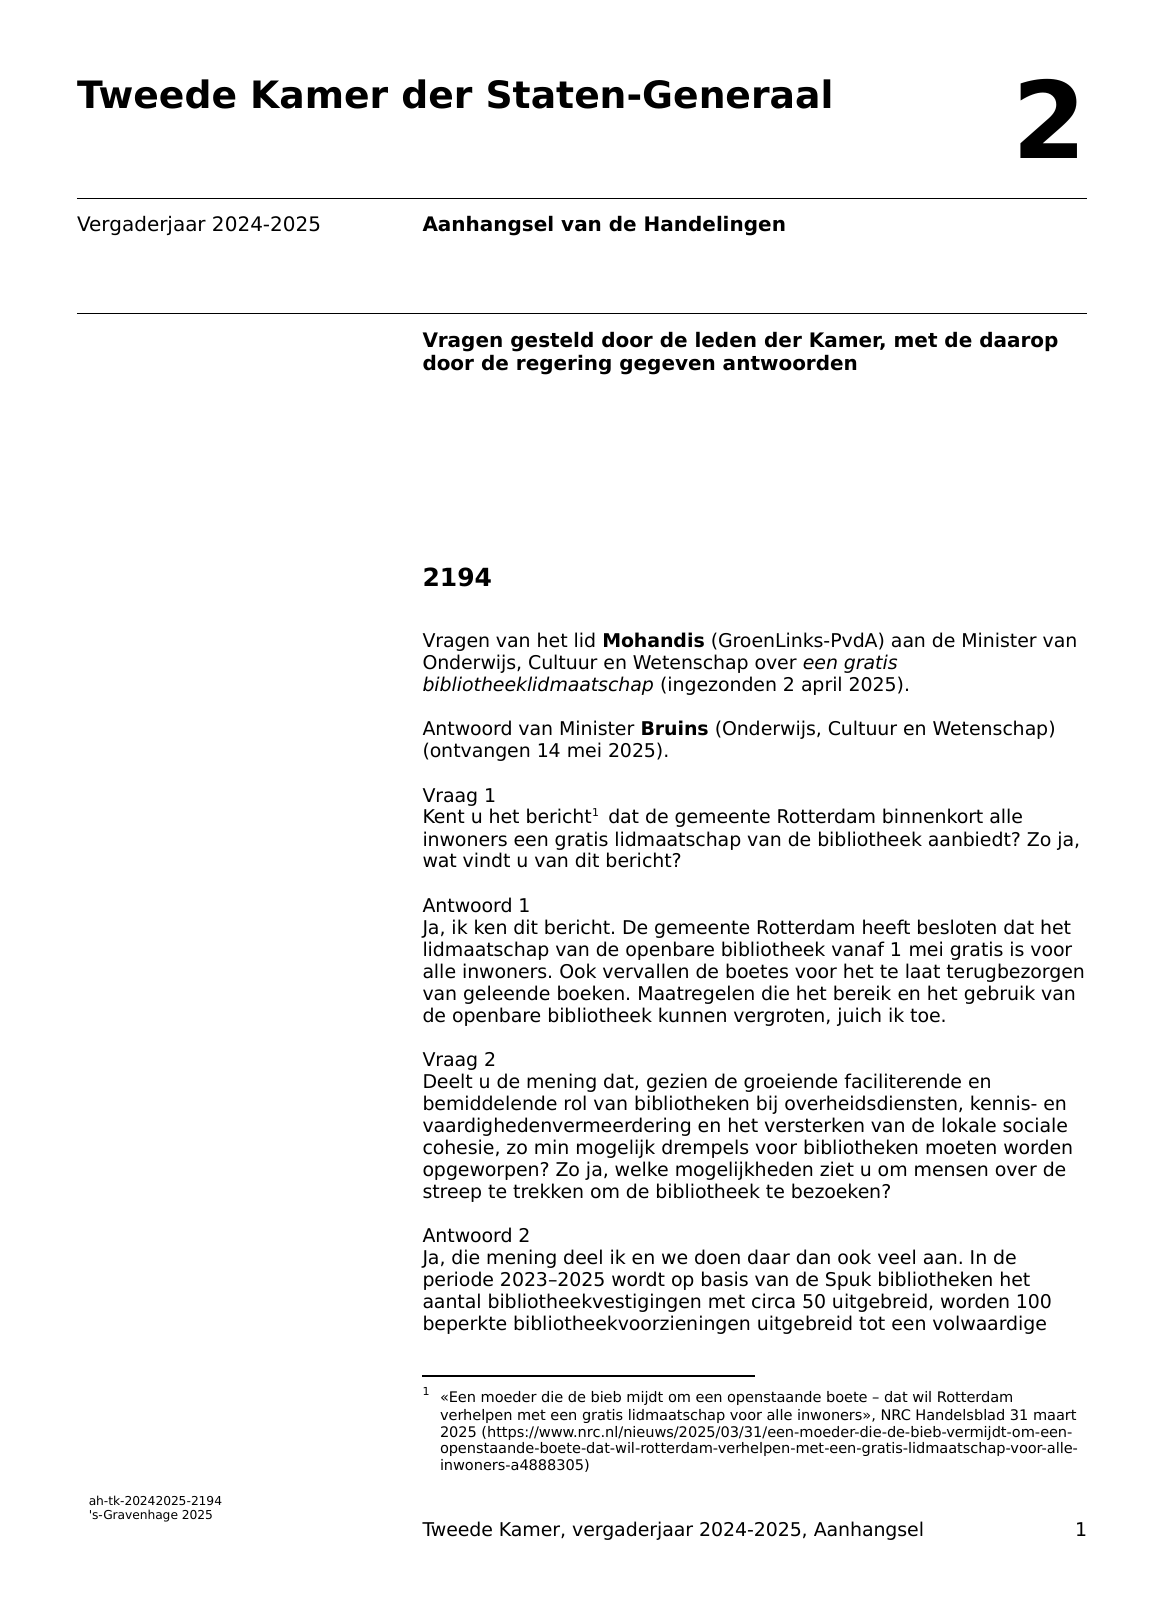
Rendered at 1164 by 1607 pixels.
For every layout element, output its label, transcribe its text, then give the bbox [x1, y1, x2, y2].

text 2194 [422, 563, 1087, 592]
text Antwoord 2 [422, 1225, 1087, 1247]
text ah-tk-20242025-2194 [88, 1494, 323, 1508]
table_cell [77, 314, 422, 375]
text Antwoord van Minister Bruins (Onderwijs, Cultuur en Wetenschap) (ontvangen 14 mei 2025). [422, 718, 1087, 762]
text Deelt u de mening dat, gezien de groeiende faciliterende en bemiddelende rol van bibliotheken bij overheidsdiensten, kennis- en vaardighedenvermeerdering en het versterken van de lokale sociale cohesie, zo min mogelijk drempels voor bibliotheken moeten worden opgeworpen? Zo ja, welke mogelijkheden ziet u om mensen over de streep te trekken om de bibliotheek te bezoeken? [422, 1071, 1087, 1202]
text Vraag 2 [422, 1049, 1087, 1071]
table_header 2 [886, 59, 1087, 198]
text Ja, die mening deel ik en we doen daar dan ook veel aan. In de periode 2023–2025 wordt op basis van de Spuk bibliotheken het aantal bibliotheekvestigingen met circa 50 uitgebreid, worden 100 beperkte bibliotheekvoorzieningen uitgebreid tot een volwaardige [422, 1247, 1087, 1334]
table_header Tweede Kamer der Staten-Generaal [77, 59, 886, 198]
table_cell Vergaderjaar 2024-2025 [77, 199, 422, 313]
text 's-Gravenhage 2025 [88, 1508, 323, 1522]
text Antwoord 1 [422, 894, 1087, 917]
text «Een moeder die de bieb mijdt om een openstaande boete – dat wil Rotterdam verhelpen met een gratis lidmaatschap voor alle inwoners», NRC Handelsblad 31 maart 2025 (https://www.nrc.nl/nieuws/2025/03/31/een-moeder-die-de-bieb-vermijdt-om-een-openstaande-boete-dat-wil-rotterdam-verhelpen-met-een-gratis-lidmaatschap-voor-alle-inwoners-a4888305) [422, 1385, 1087, 1474]
text Ja, ik ken dit bericht. De gemeente Rotterdam heeft besloten dat het lidmaatschap van de openbare bibliotheek vanaf 1 mei gratis is voor alle inwoners. Ook vervallen de boetes voor het te laat terugbezorgen van geleende boeken. Maatregelen die het bereik en het gebruik van de openbare bibliotheek kunnen vergroten, juich ik toe. [422, 917, 1087, 1026]
text Vraag 1 [422, 784, 1087, 806]
table_cell Aanhangsel van de Handelingen [422, 199, 1087, 313]
text Vragen van het lid Mohandis (GroenLinks-PvdA) aan de Minister van Onderwijs, Cultuur en Wetenschap over een gratis bibliotheeklidmaatschap (ingezonden 2 april 2025). [422, 630, 1087, 696]
text Kent u het bericht dat de gemeente Rotterdam binnenkort alle inwoners een gratis lidmaatschap van de bibliotheek aanbiedt? Zo ja, wat vindt u van dit bericht? [422, 806, 1087, 872]
table_cell Vragen gesteld door de leden der Kamer, met de daarop door de regering gegeven antwoorden [422, 314, 1087, 375]
